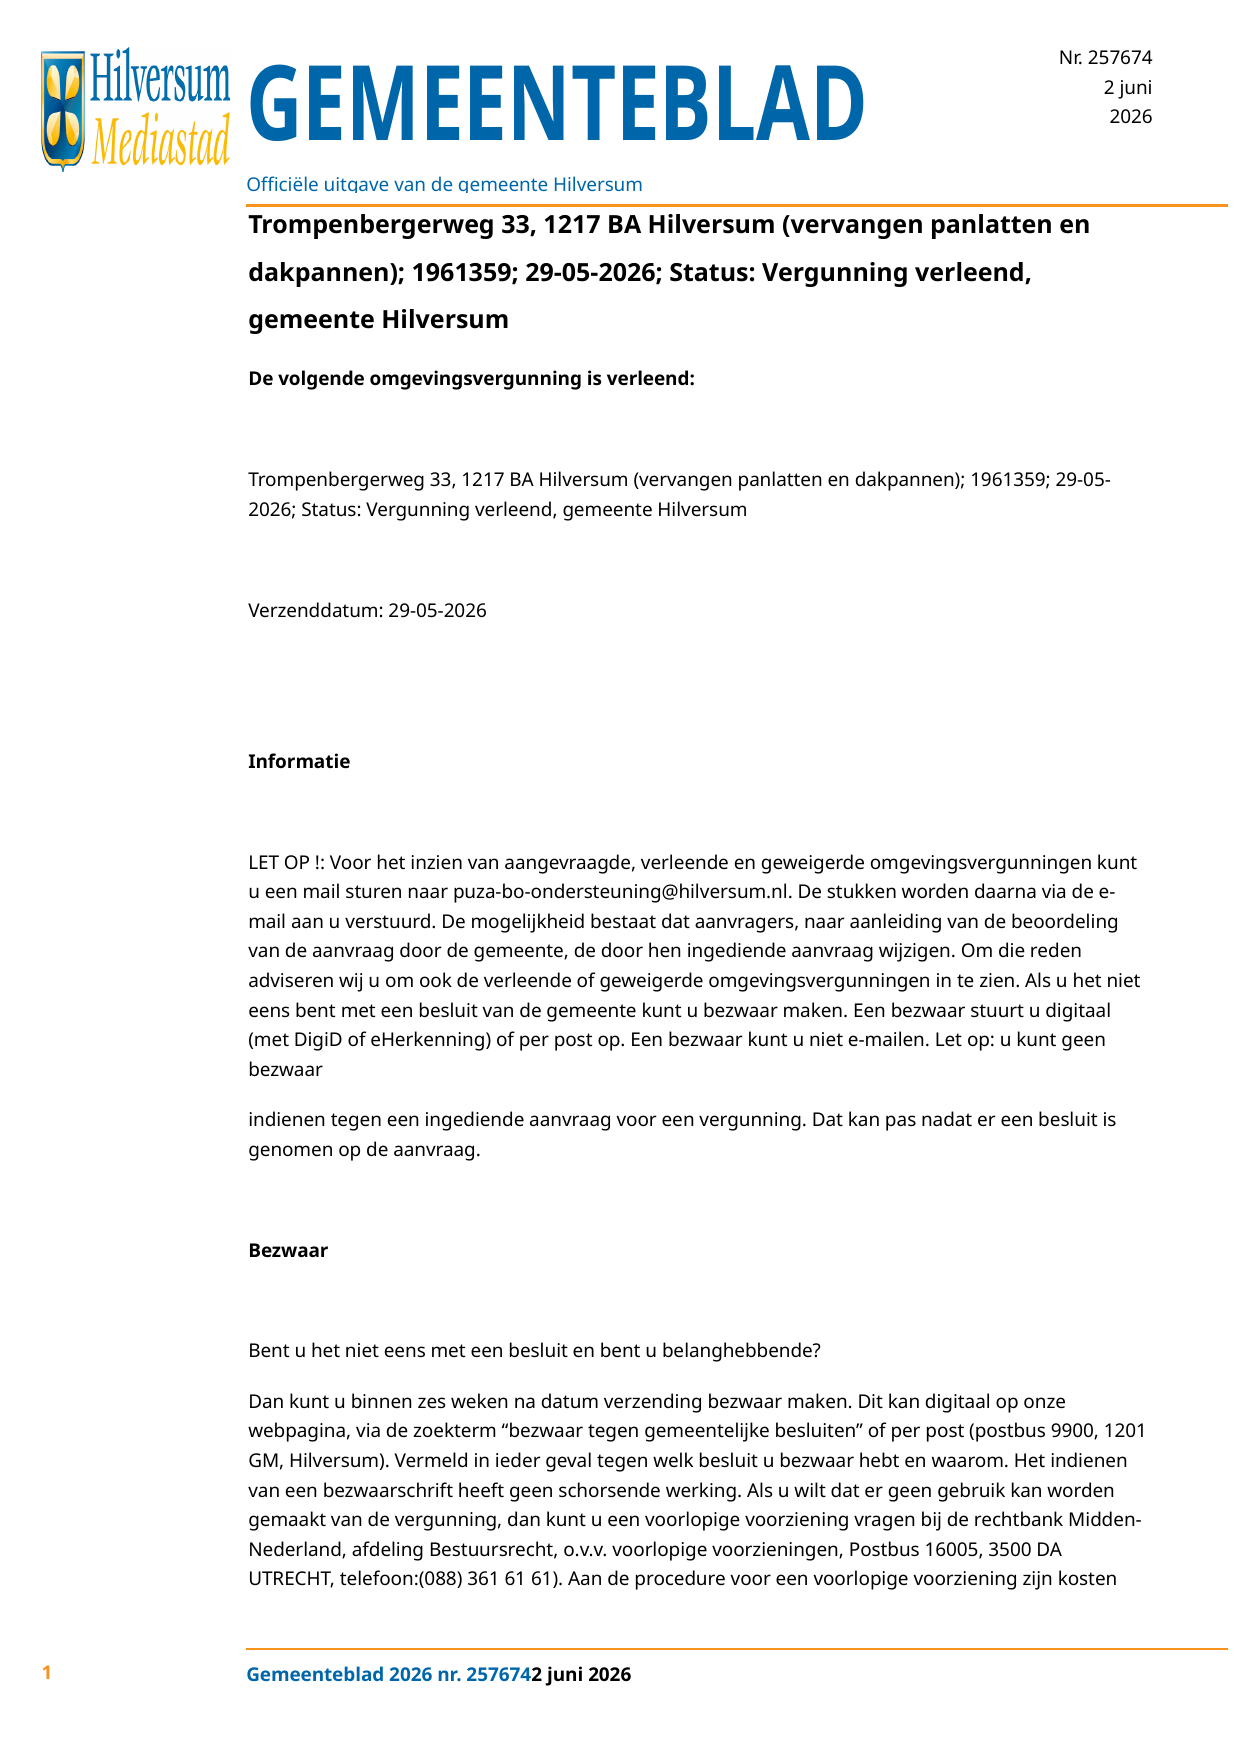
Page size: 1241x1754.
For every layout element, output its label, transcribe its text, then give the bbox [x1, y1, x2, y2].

text Dan kunt u binnen zes weken na datum verzending bezwaar maken. Dit kan digitaal op onze webpagina, via de zoekterm “bezwaar tegen gemeentelijke besluiten” of per post (postbus 9900, 1201 GM, Hilversum). Vermeld in ieder geval tegen welk besluit u bezwaar hebt en waarom. Het indienen van een bezwaarschrift heeft geen schorsende werking. Als u wilt dat er geen gebruik kan worden gemaakt van de vergunning, dan kunt u een voorlopige voorziening vragen bij de rechtbank Midden-Nederland, afdeling Bestuursrecht, o.v.v. voorlopige voorzieningen, Postbus 16005, 3500 DA UTRECHT, telefoon:(088) 361 61 61). Aan de procedure voor een voorlopige voorziening zijn kosten [248, 1388, 1152, 1591]
text Verzenddatum: 29-05-2026 [248, 597, 1152, 622]
text indienen tegen een ingediende aanvraag voor een vergunning. Dat kan pas nadat er een besluit is genomen op de aanvraag. [248, 1106, 1152, 1162]
text Informatie [248, 748, 1152, 774]
text Bent u het niet eens met een besluit en bent u belanghebbende? [248, 1338, 1152, 1363]
text Trompenbergerweg 33, 1217 BA Hilversum (vervangen panlatten en dakpannen); 1961359; 29-05-2026; Status: Vergunning verleend, gemeente Hilversum [248, 466, 1152, 522]
text De volgende omgevingsvergunning is verleend: [248, 366, 1152, 391]
text Bezwaar [248, 1237, 1152, 1262]
text Trompenbergerweg 33, 1217 BA Hilversum (vervangen panlatten en dakpannen); 1961359; 29-05-2026; Status: Vergunning verleend, gemeente Hilversum [248, 207, 1152, 336]
text LET OP !: Voor het inzien van aangevraagde, verleende en geweigerde omgevingsvergunningen kunt u een mail sturen naar puza-bo-ondersteuning@hilversum.nl. De stukken worden daarna via de e-mail aan u verstuurd. De mogelijkheid bestaat dat aanvragers, naar aanleiding van de beoordeling van de aanvraag door de gemeente, de door hen ingediende aanvraag wijzigen. Om die reden adviseren wij u om ook de verleende of geweigerde omgevingsvergunningen in te zien. Als u het niet eens bent met een besluit van de gemeente kunt u bezwaar maken. Een bezwaar stuurt u digitaal (met DigiD of eHerkenning) of per post op. Een bezwaar kunt u niet e-mailen. Let op: u kunt geen bezwaar [248, 849, 1152, 1082]
picture [41, 47, 231, 172]
